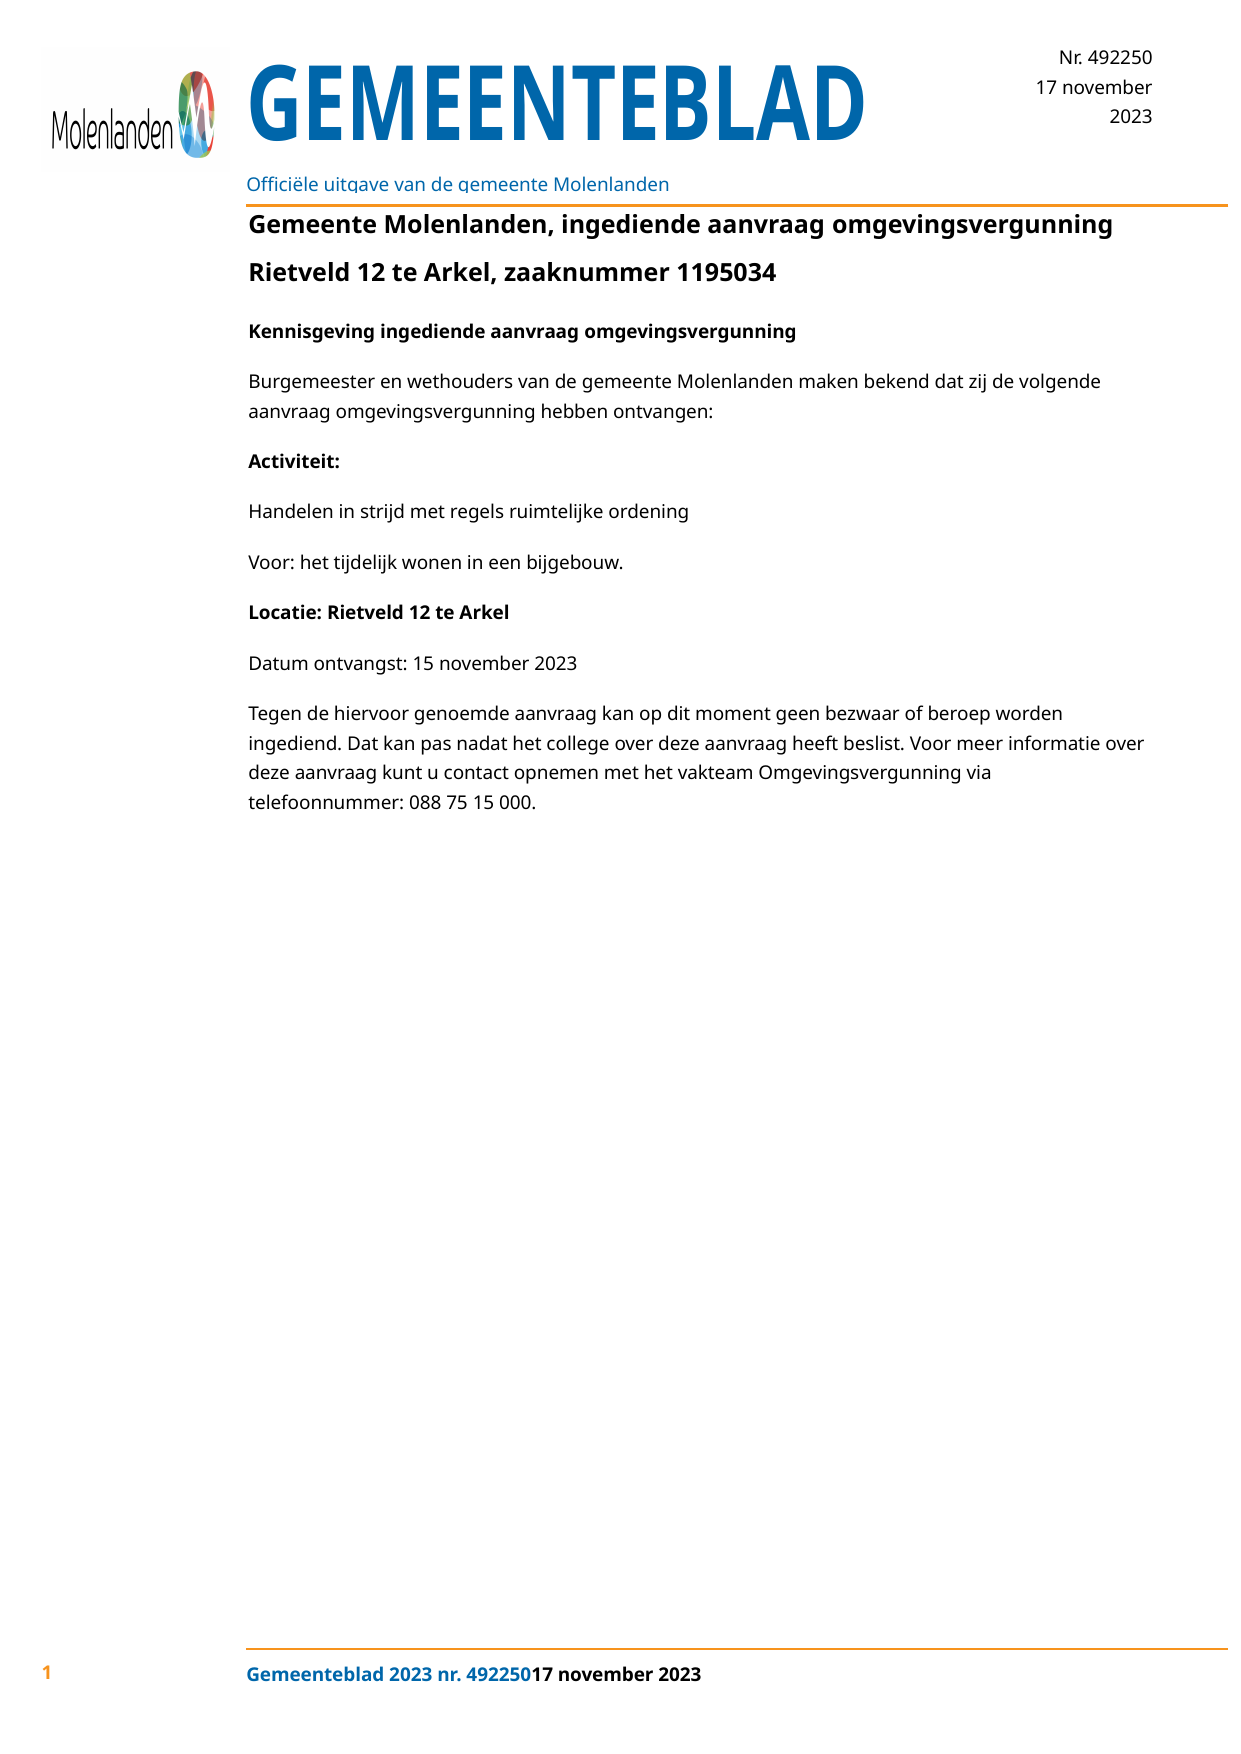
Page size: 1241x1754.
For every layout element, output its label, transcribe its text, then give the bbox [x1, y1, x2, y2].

text Locatie: Rietveld 12 te Arkel [248, 599, 1152, 625]
text Voor: het tijdelijk wonen in een bijgebouw. [248, 549, 1152, 575]
text Gemeente Molenlanden, ingediende aanvraag omgevingsvergunning Rietveld 12 te Arkel, zaaknummer 1195034 [248, 207, 1152, 288]
text Datum ontvangst: 15 november 2023 [248, 650, 1152, 676]
picture [41, 47, 231, 172]
text Tegen de hiervoor genoemde aanvraag kan op dit moment geen bezwaar of beroep worden ingediend. Dat kan pas nadat het college over deze aanvraag heeft beslist. Voor meer informatie over deze aanvraag kunt u contact opnemen met het vakteam Omgevingsvergunning via telefoonnummer: 088 75 15 000. [248, 700, 1152, 815]
text Handelen in strijd met regels ruimtelijke ordening [248, 499, 1152, 524]
text Burgemeester en wethouders van de gemeente Molenlanden maken bekend dat zij de volgende aanvraag omgevingsvergunning hebben ontvangen: [248, 368, 1152, 424]
text Kennisgeving ingediende aanvraag omgevingsvergunning [248, 318, 1152, 344]
text Activiteit: [248, 448, 1152, 474]
